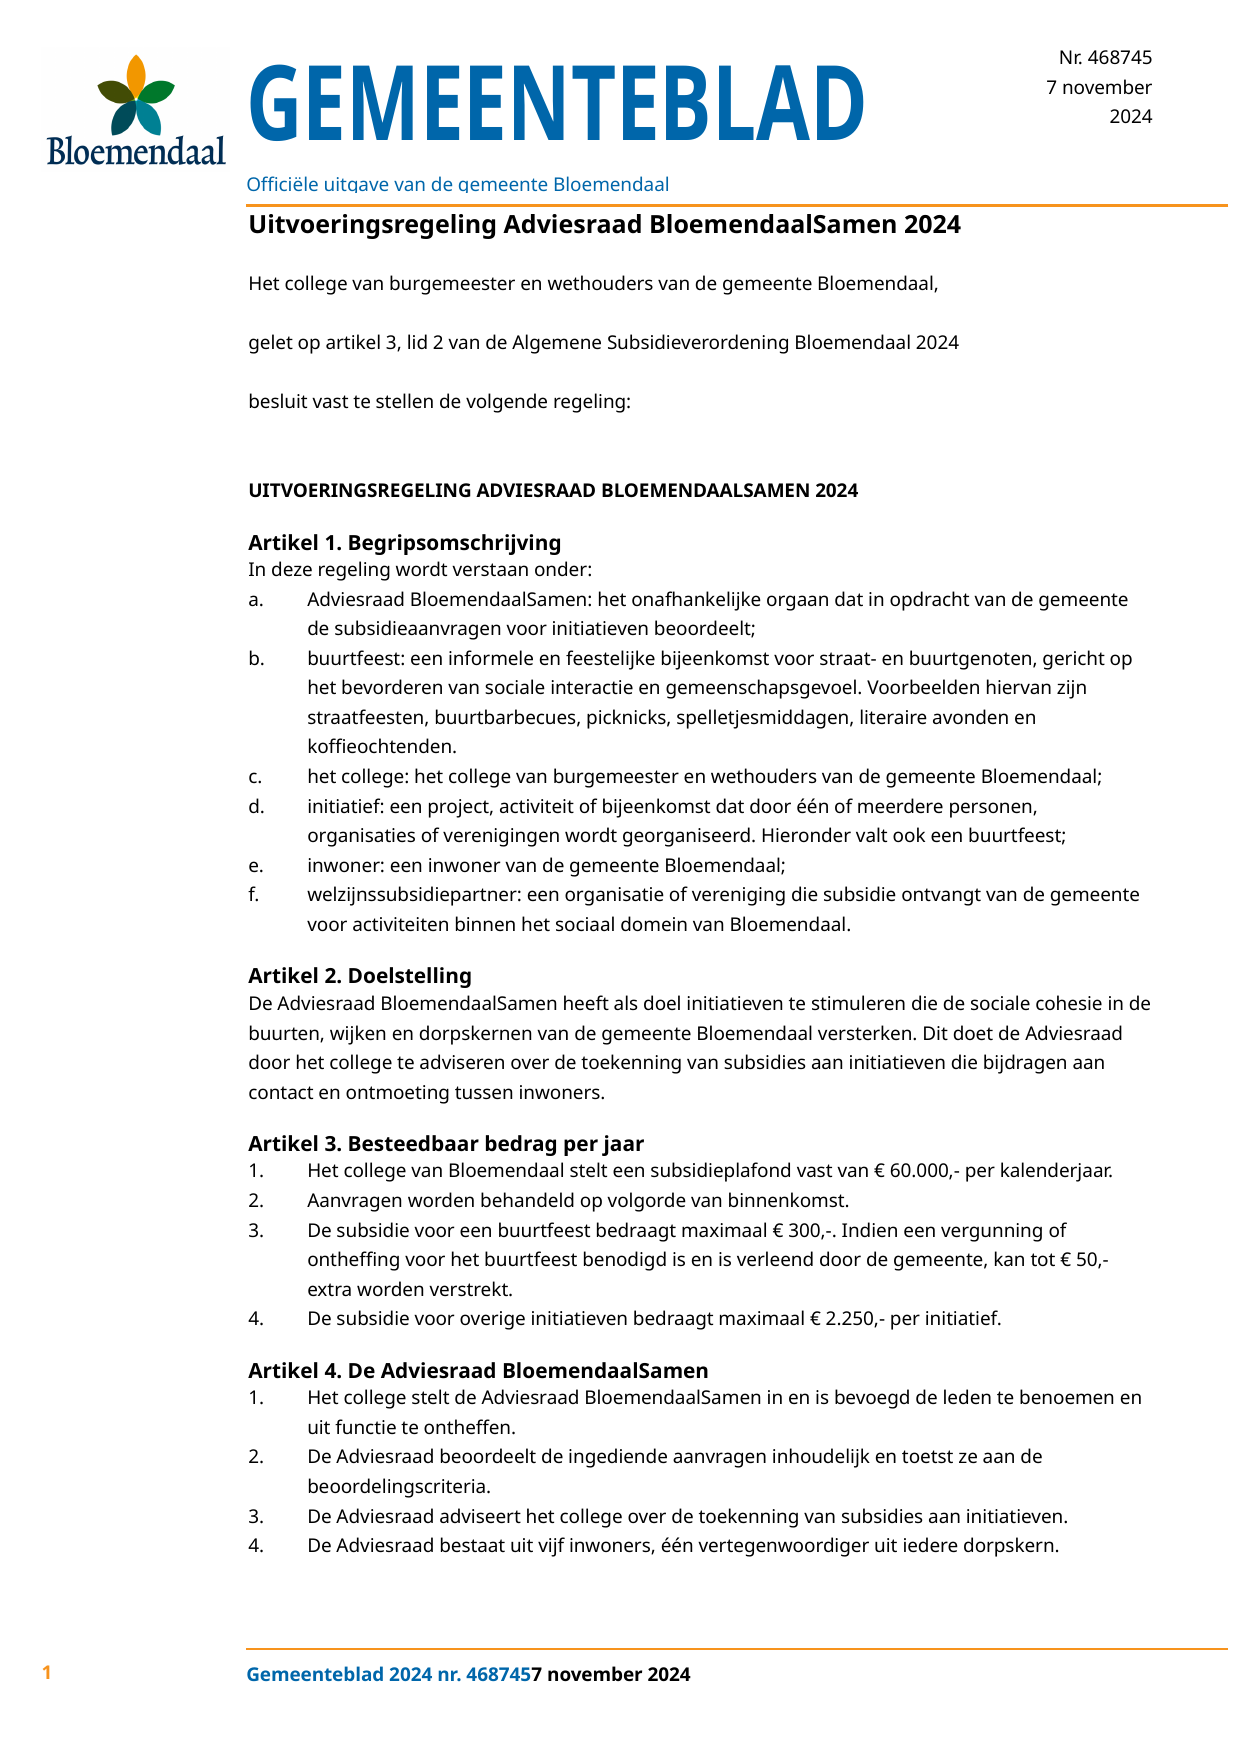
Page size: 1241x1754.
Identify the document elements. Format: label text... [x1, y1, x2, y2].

text Het college van burgemeester en wethouders van de gemeente Bloemendaal, [248, 270, 1152, 296]
list De subsidie voor overige initiatieven bedraagt maximaal € 2.250,- per initiatief. [248, 1306, 1152, 1331]
text De Adviesraad BloemendaalSamen heeft als doel initiatieven te stimuleren die de sociale cohesie in de buurten, wijken en dorpskernen van de gemeente Bloemendaal versterken. Dit doet de Adviesraad door het college te adviseren over de toekenning van subsidies aan initiatieven die bijdragen aan contact en ontmoeting tussen inwoners. [248, 990, 1152, 1104]
text UITVOERINGSREGELING ADVIESRAAD BLOEMENDAALSAMEN 2024 [248, 477, 1152, 503]
list Aanvragen worden behandeld op volgorde van binnenkomst. [248, 1187, 1152, 1213]
list initiatief: een project, activiteit of bijeenkomst dat door één of meerdere personen, organisaties of verenigingen wordt georganiseerd. Hieronder valt ook een buurtfeest; [248, 793, 1152, 848]
list buurtfeest: een informele en feestelijke bijeenkomst voor straat- en buurtgenoten, gericht op het bevorderen van sociale interactie en gemeenschapsgevoel. Voorbeelden hiervan zijn straatfeesten, buurtbarbecues, picknicks, spelletjesmiddagen, literaire avonden en koffieochtenden. [248, 645, 1152, 759]
text besluit vast te stellen de volgende regeling: [248, 389, 1152, 414]
list De subsidie voor een buurtfeest bedraagt maximaal € 300,-. Indien een vergunning of ontheffing voor het buurtfeest benodigd is en is verleend door de gemeente, kan tot € 50,- extra worden verstrekt. [248, 1217, 1152, 1302]
list inwoner: een inwoner van de gemeente Bloemendaal; [248, 852, 1152, 878]
list het college: het college van burgemeester en wethouders van de gemeente Bloemendaal; [248, 763, 1152, 789]
list Het college stelt de Adviesraad BloemendaalSamen in en is bevoegd de leden te benoemen en uit functie te ontheffen. [248, 1384, 1152, 1440]
list Adviesraad BloemendaalSamen: het onafhankelijke orgaan dat in opdracht van de gemeente de subsidieaanvragen voor initiatieven beoordeelt; [248, 586, 1152, 641]
text Artikel 1. Begripsomschrijving [248, 528, 1152, 556]
text Artikel 4. De Adviesraad BloemendaalSamen [248, 1356, 1152, 1384]
list De Adviesraad adviseert het college over de toekenning van subsidies aan initiatieven. [248, 1503, 1152, 1528]
text In deze regeling wordt verstaan onder: [248, 556, 1152, 582]
list welzijnssubsidiepartner: een organisatie of vereniging die subsidie ontvangt van de gemeente voor activiteiten binnen het sociaal domein van Bloemendaal. [248, 882, 1152, 937]
text Artikel 3. Besteedbaar bedrag per jaar [248, 1129, 1152, 1158]
picture [41, 47, 231, 172]
list De Adviesraad bestaat uit vijf inwoners, één vertegenwoordiger uit iedere dorpskern. [248, 1532, 1152, 1558]
list De Adviesraad beoordeelt de ingediende aanvragen inhoudelijk en toetst ze aan de beoordelingscriteria. [248, 1444, 1152, 1499]
list Het college van Bloemendaal stelt een subsidieplafond vast van € 60.000,- per kalenderjaar. [248, 1158, 1152, 1183]
text Artikel 2. Doelstelling [248, 962, 1152, 990]
text gelet op artikel 3, lid 2 van de Algemene Subsidieverordening Bloemendaal 2024 [248, 329, 1152, 355]
text Uitvoeringsregeling Adviesraad BloemendaalSamen 2024 [248, 207, 1152, 241]
